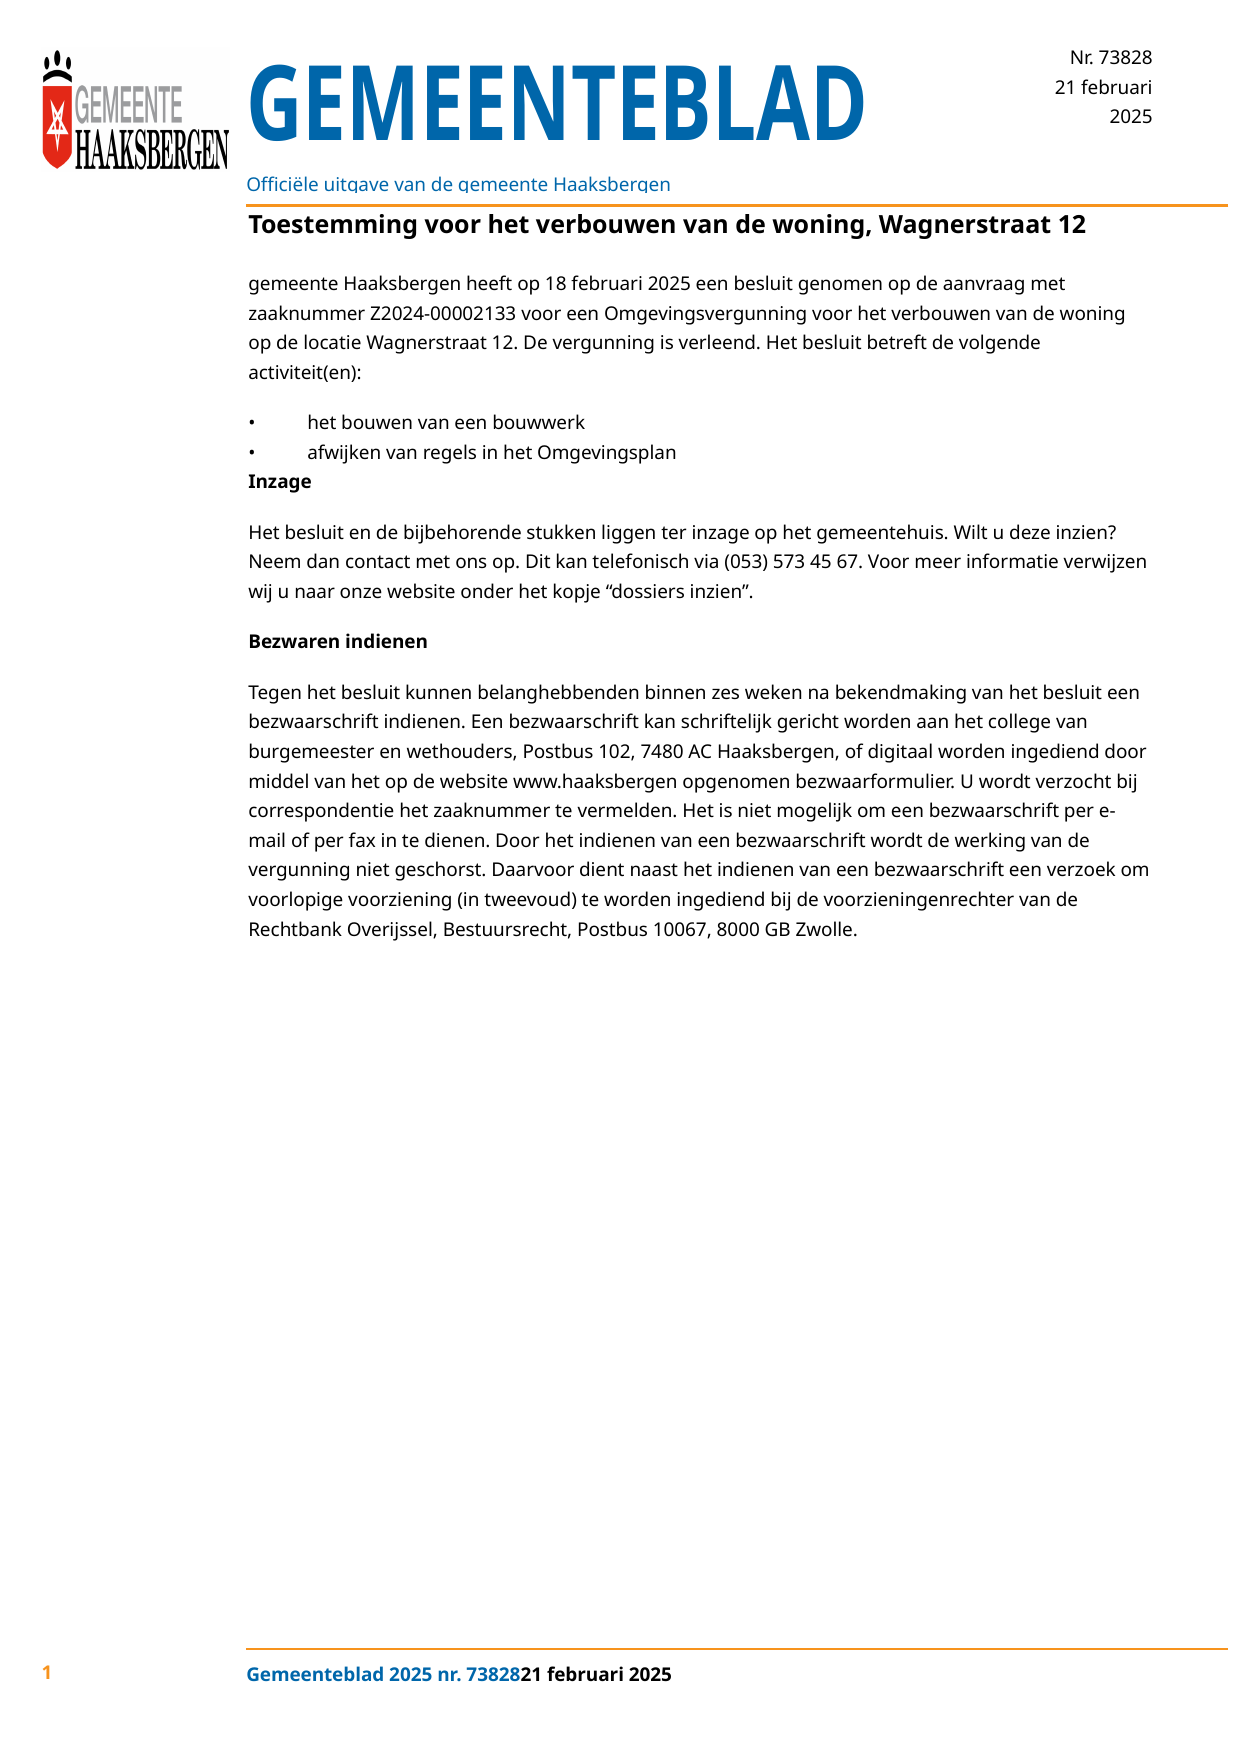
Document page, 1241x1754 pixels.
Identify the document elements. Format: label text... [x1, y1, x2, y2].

list het bouwen van een bouwwerk [248, 409, 1152, 435]
text Inzage [248, 469, 1152, 494]
list afwijken van regels in het Omgevingsplan [248, 439, 1152, 465]
picture [41, 47, 231, 172]
text Het besluit en de bijbehorende stukken liggen ter inzage op het gemeentehuis. Wilt u deze inzien? Neem dan contact met ons op. Dit kan telefonisch via (053) 573 45 67. Voor meer informatie verwijzen wij u naar onze website onder het kopje “dossiers inzien”. [248, 519, 1152, 604]
text Toestemming voor het verbouwen van de woning, Wagnerstraat 12 [248, 207, 1152, 241]
text Tegen het besluit kunnen belanghebbenden binnen zes weken na bekendmaking van het besluit een bezwaarschrift indienen. Een bezwaarschrift kan schriftelijk gericht worden aan het college van burgemeester en wethouders, Postbus 102, 7480 AC Haaksbergen, of digitaal worden ingediend door middel van het op de website www.haaksbergen opgenomen bezwaarformulier. U wordt verzocht bij correspondentie het zaaknummer te vermelden. Het is niet mogelijk om een bezwaarschrift per e-mail of per fax in te dienen. Door het indienen van een bezwaarschrift wordt de werking van de vergunning niet geschorst. Daarvoor dient naast het indienen van een bezwaarschrift een verzoek om voorlopige voorziening (in tweevoud) te worden ingediend bij de voorzieningenrechter van de Rechtbank Overijssel, Bestuursrecht, Postbus 10067, 8000 GB Zwolle. [248, 679, 1152, 941]
text gemeente Haaksbergen heeft op 18 februari 2025 een besluit genomen op de aanvraag met zaaknummer Z2024-00002133 voor een Omgevingsvergunning voor het verbouwen van de woning op de locatie Wagnerstraat 12. De vergunning is verleend. Het besluit betreft de volgende activiteit(en): [248, 270, 1152, 385]
text Bezwaren indienen [248, 629, 1152, 654]
